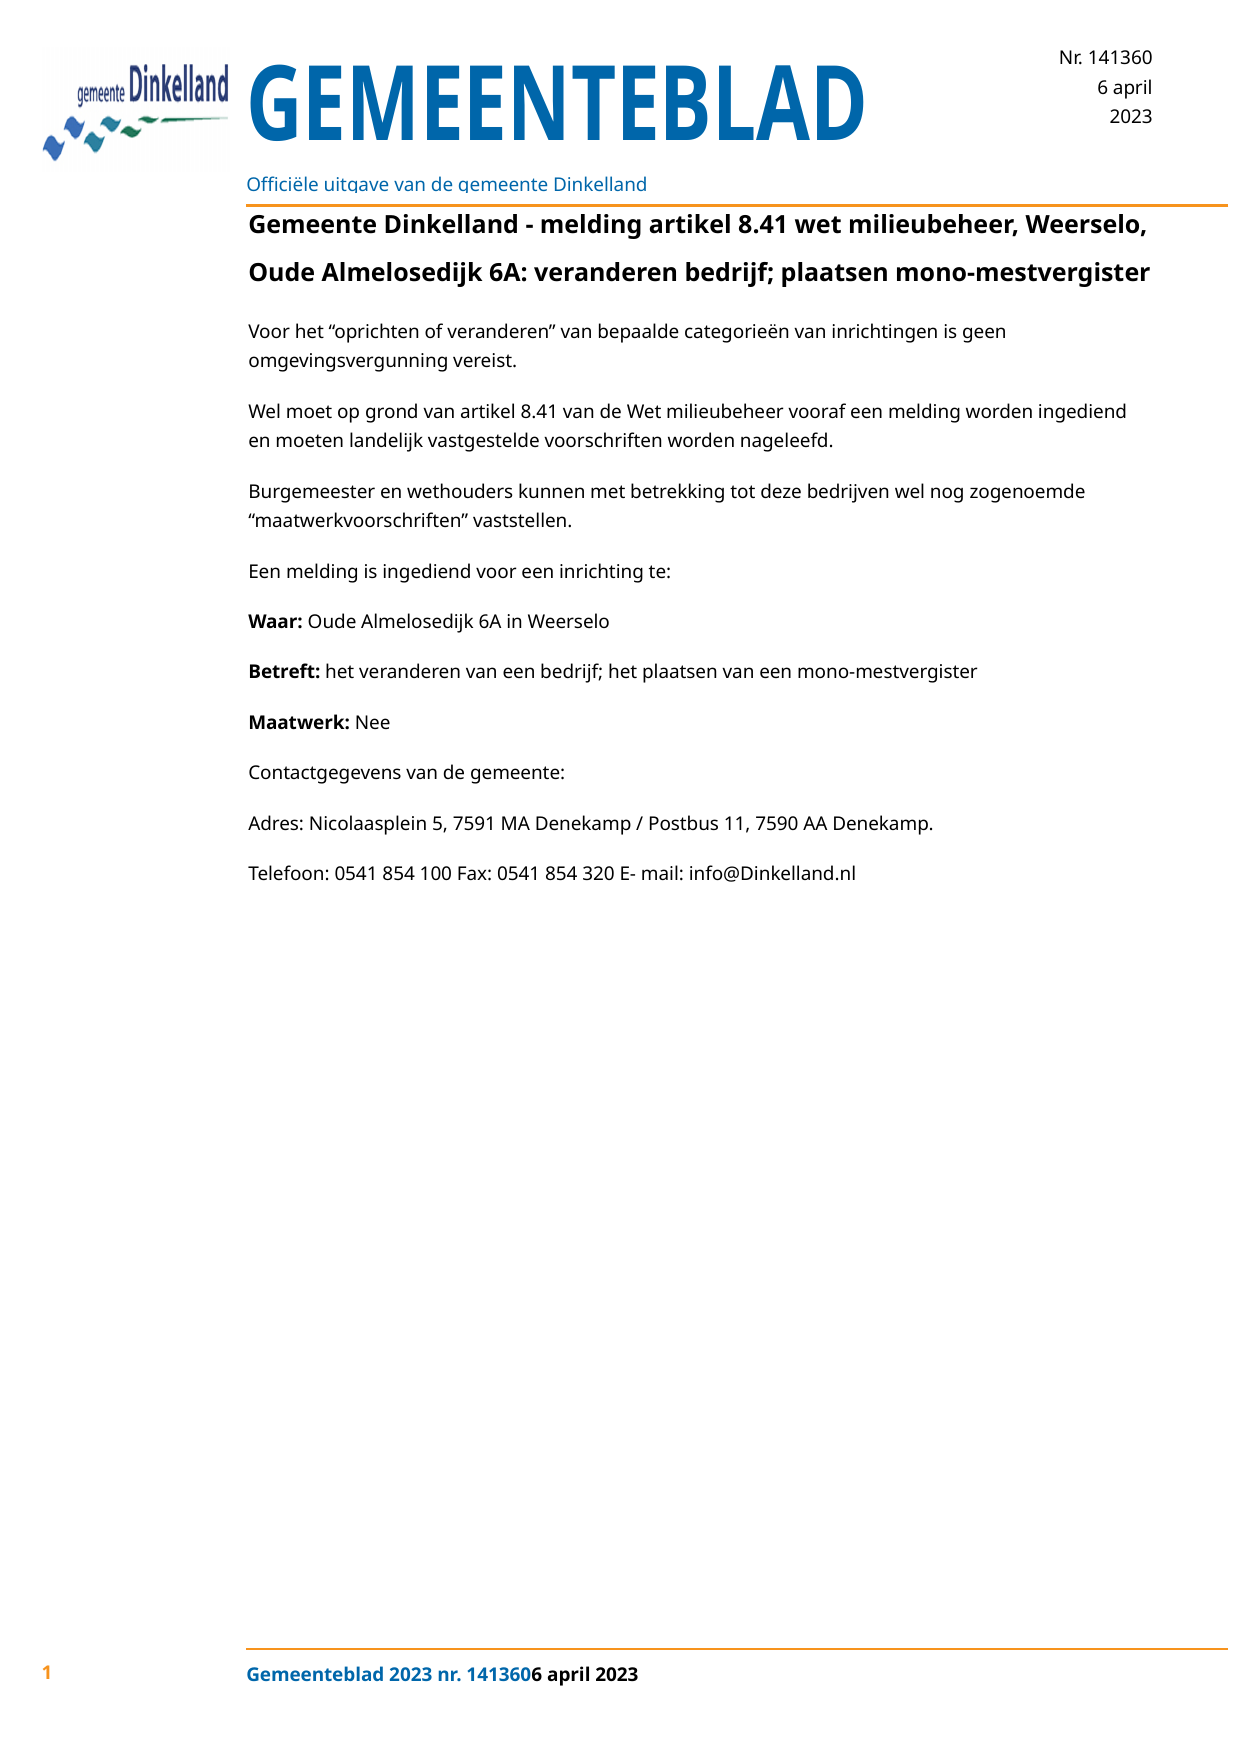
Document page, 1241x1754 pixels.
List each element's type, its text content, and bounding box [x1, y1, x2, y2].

text Adres: Nicolaasplein 5, 7591 MA Denekamp / Postbus 11, 7590 AA Denekamp. [248, 810, 1152, 836]
text Betreft: het veranderen van een bedrijf; het plaatsen van een mono-mestvergister [248, 659, 1152, 684]
text Maatwerk: Nee [248, 709, 1152, 735]
text Telefoon: 0541 854 100 Fax: 0541 854 320 E- mail: info@Dinkelland.nl [248, 860, 1152, 886]
text Wel moet op grond van artikel 8.41 van de Wet milieubeheer vooraf een melding worden ingediend en moeten landelijk vastgestelde voorschriften worden nageleefd. [248, 398, 1152, 453]
text Gemeente Dinkelland - melding artikel 8.41 wet milieubeheer, Weerselo, Oude Almelosedijk 6A: veranderen bedrijf; plaatsen mono-mestvergister [248, 207, 1152, 288]
text Een melding is ingediend voor een inrichting te: [248, 558, 1152, 584]
picture [41, 47, 231, 172]
text Waar: Oude Almelosedijk 6A in Weerselo [248, 608, 1152, 634]
text Contactgegevens van de gemeente: [248, 759, 1152, 785]
text Voor het “oprichten of veranderen” van bepaalde categorieën van inrichtingen is geen omgevingsvergunning vereist. [248, 318, 1152, 373]
text Burgemeester en wethouders kunnen met betrekking tot deze bedrijven wel nog zogenoemde “maatwerkvoorschriften” vaststellen. [248, 478, 1152, 533]
